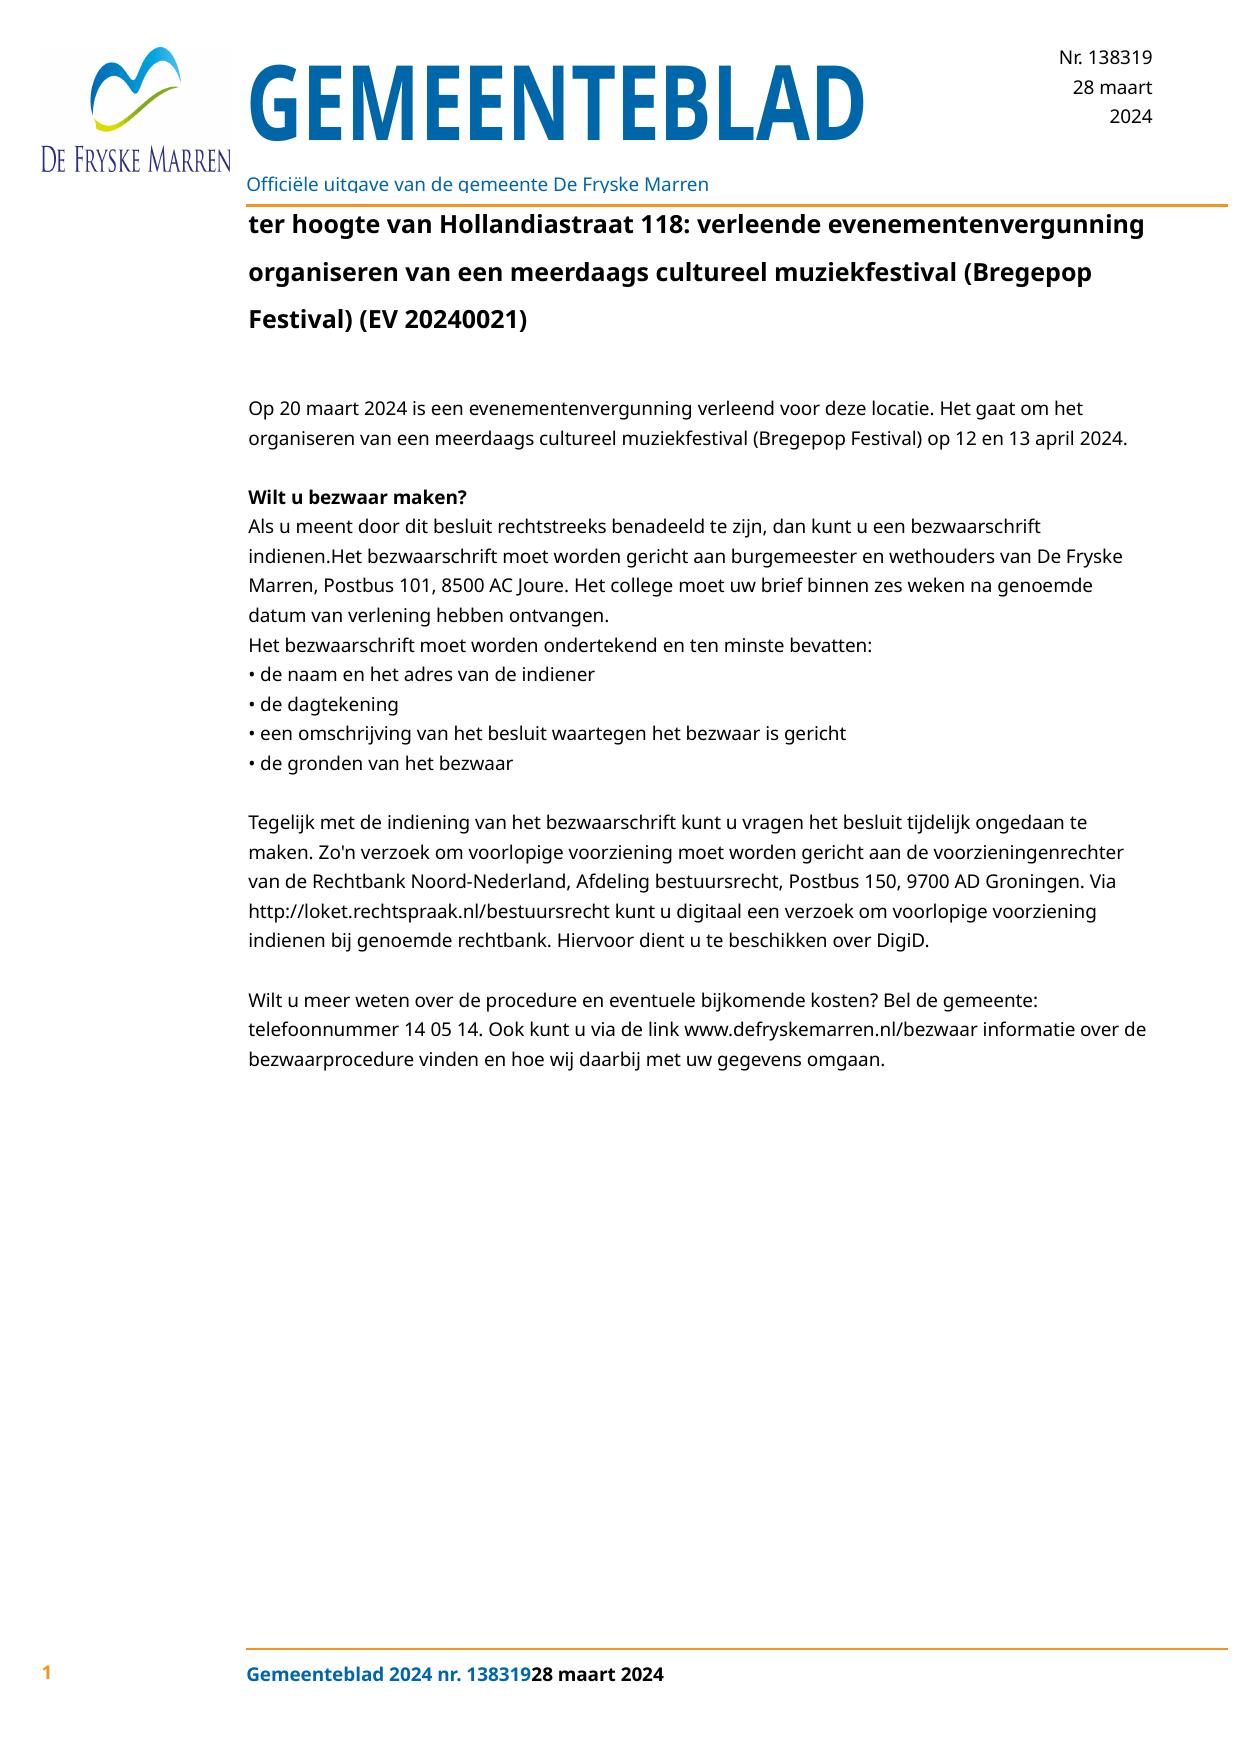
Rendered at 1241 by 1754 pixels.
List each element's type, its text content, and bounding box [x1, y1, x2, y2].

picture [41, 47, 231, 172]
text • de gronden van het bezwaar [248, 750, 1152, 776]
text • een omschrijving van het besluit waartegen het bezwaar is gericht [248, 721, 1152, 746]
text Wilt u meer weten over de procedure en eventuele bijkomende kosten? Bel de gemeente: telefoonnummer 14 05 14. Ook kunt u via de link www.defryskemarren.nl/bezwaar informatie over de bezwaarprocedure vinden en hoe wij daarbij met uw gegevens omgaan. [248, 987, 1152, 1072]
text • de naam en het adres van de indiener [248, 661, 1152, 687]
text Het bezwaarschrift moet worden ondertekend en ten minste bevatten: [248, 632, 1152, 657]
text ter hoogte van Hollandiastraat 118: verleende evenementenvergunning organiseren van een meerdaags cultureel muziekfestival (Bregepop Festival) (EV 20240021) [248, 207, 1152, 336]
text Wilt u bezwaar maken? [248, 484, 1152, 509]
text Als u meent door dit besluit rechtstreeks benadeeld te zijn, dan kunt u een bezwaarschrift indienen.Het bezwaarschrift moet worden gericht aan burgemeester en wethouders van De Fryske Marren, Postbus 101, 8500 AC Joure. Het college moet uw brief binnen zes weken na genoemde datum van verlening hebben ontvangen. [248, 513, 1152, 628]
text • de dagtekening [248, 691, 1152, 717]
text Op 20 maart 2024 is een evenementenvergunning verleend voor deze locatie. Het gaat om het organiseren van een meerdaags cultureel muziekfestival (Bregepop Festival) op 12 en 13 april 2024. [248, 395, 1152, 450]
text Tegelijk met de indiening van het bezwaarschrift kunt u vragen het besluit tijdelijk ongedaan te maken. Zo'n verzoek om voorlopige voorziening moet worden gericht aan de voorzieningenrechter van de Rechtbank Noord-Nederland, Afdeling bestuursrecht, Postbus 150, 9700 AD Groningen. Via http://loket.rechtspraak.nl/bestuursrecht kunt u digitaal een verzoek om voorlopige voorziening indienen bij genoemde rechtbank. Hiervoor dient u te beschikken over DigiD. [248, 809, 1152, 953]
